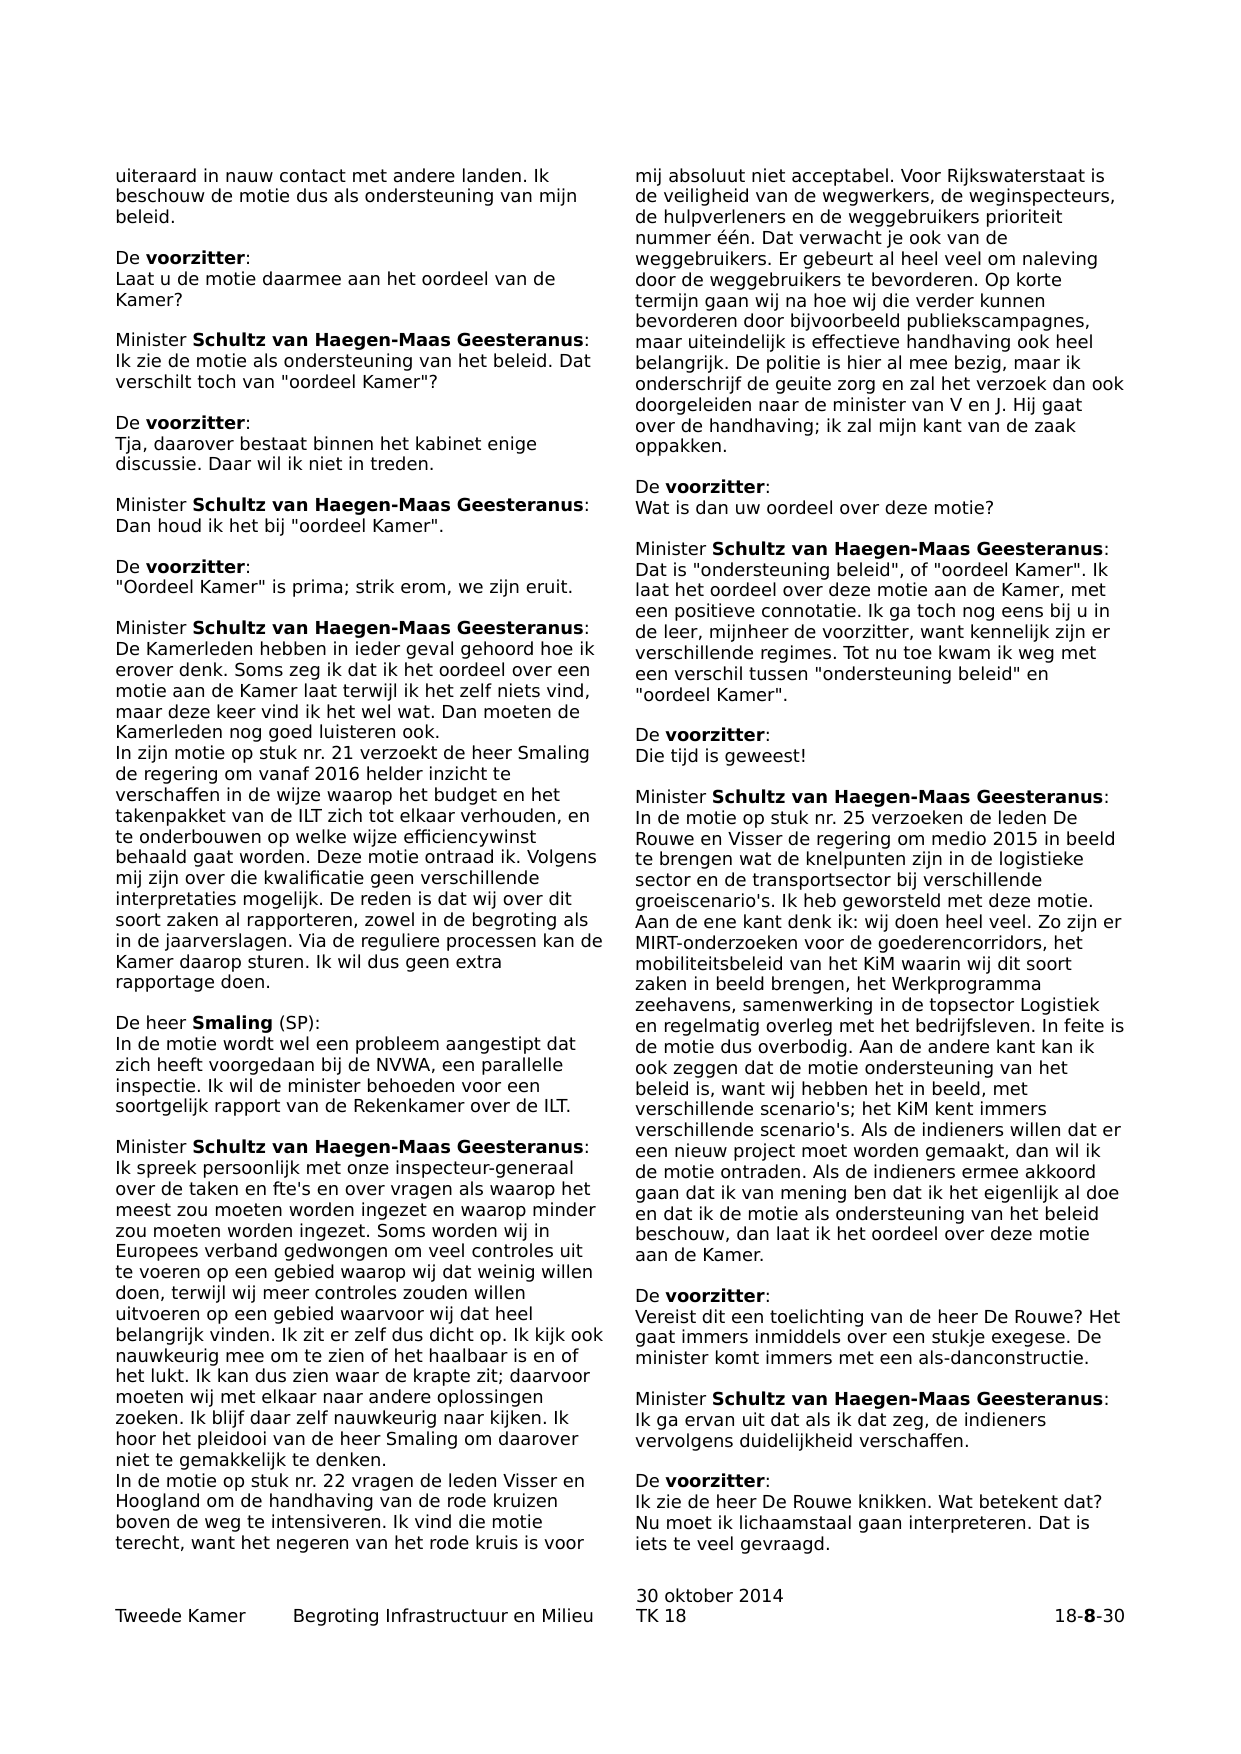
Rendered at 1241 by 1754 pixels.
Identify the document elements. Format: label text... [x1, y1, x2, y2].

text Wat is dan uw oordeel over deze motie? [635, 498, 1125, 518]
text De voorzitter: [635, 725, 1125, 746]
text Laat u de motie daarmee aan het oordeel van de Kamer? [115, 268, 605, 310]
text Minister Schultz van Haegen-Maas Geesteranus: [635, 538, 1125, 559]
text De voorzitter: [635, 1471, 1125, 1492]
text Vereist dit een toelichting van de heer De Rouwe? Het gaat immers inmiddels over een stukje exegese. De minister komt immers met een als-danconstructie. [635, 1306, 1125, 1369]
text In de motie op stuk nr. 22 vragen de leden Visser en Hoogland om de handhaving van de rode kruizen boven de weg te intensiveren. Ik vind die motie terecht, want het negeren van het rode kruis is voor [115, 1470, 605, 1554]
text uiteraard in nauw contact met andere landen. Ik beschouw de motie dus als ondersteuning van mijn beleid. [115, 165, 605, 228]
text In zijn motie op stuk nr. 21 verzoekt de heer Smaling de regering om vanaf 2016 helder inzicht te verschaffen in de wijze waarop het budget en het takenpakket van de ILT zich tot elkaar verhouden, en te onderbouwen op welke wijze efficiencywinst behaald gaat worden. Deze motie ontraad ik. Volgens mij zijn over die kwalificatie geen verschillende interpretaties mogelijk. De reden is dat wij over dit soort zaken al rapporteren, zowel in de begroting als in de jaarverslagen. Via de reguliere processen kan de Kamer daarop sturen. Ik wil dus geen extra rapportage doen. [115, 743, 605, 993]
text De Kamerleden hebben in ieder geval gehoord hoe ik erover denk. Soms zeg ik dat ik het oordeel over een motie aan de Kamer laat terwijl ik het zelf niets vind, maar deze keer vind ik het wel wat. Dan moeten de Kamerleden nog goed luisteren ook. [115, 639, 605, 743]
text Minister Schultz van Haegen-Maas Geesteranus: [115, 330, 605, 351]
text Tja, daarover bestaat binnen het kabinet enige discussie. Daar wil ik niet in treden. [115, 433, 605, 475]
text Minister Schultz van Haegen-Maas Geesteranus: [115, 618, 605, 639]
text In de motie wordt wel een probleem aangestipt dat zich heeft voorgedaan bij de NVWA, een parallelle inspectie. Ik wil de minister behoeden voor een soortgelijk rapport van de Rekenkamer over de ILT. [115, 1034, 605, 1117]
text De heer Smaling (SP): [115, 1013, 605, 1034]
text De voorzitter: [115, 557, 605, 577]
text De voorzitter: [635, 477, 1125, 498]
text Minister Schultz van Haegen-Maas Geesteranus: [635, 787, 1125, 807]
text Minister Schultz van Haegen-Maas Geesteranus: [115, 495, 605, 516]
text mij absoluut niet acceptabel. Voor Rijkswaterstaat is de veiligheid van de wegwerkers, de weginspecteurs, de hulpverleners en de weggebruikers prioriteit nummer één. Dat verwacht je ook van de weggebruikers. Er gebeurt al heel veel om naleving door de weggebruikers te bevorderen. Op korte termijn gaan wij na hoe wij die verder kunnen bevorderen door bijvoorbeeld publiekscampagnes, maar uiteindelijk is effectieve handhaving ook heel belangrijk. De politie is hier al mee bezig, maar ik onderschrijf de geuite zorg en zal het verzoek dan ook doorgeleiden naar de minister van V en J. Hij gaat over de handhaving; ik zal mijn kant van de zaak oppakken. [635, 165, 1125, 457]
text Ik ga ervan uit dat als ik dat zeg, de indieners vervolgens duidelijkheid verschaffen. [635, 1410, 1125, 1451]
text De voorzitter: [115, 413, 605, 433]
text Minister Schultz van Haegen-Maas Geesteranus: [115, 1137, 605, 1158]
text Minister Schultz van Haegen-Maas Geesteranus: [635, 1389, 1125, 1410]
text In de motie op stuk nr. 25 verzoeken de leden De Rouwe en Visser de regering om medio 2015 in beeld te brengen wat de knelpunten zijn in de logistieke sector en de transportsector bij verschillende groeiscenario's. Ik heb geworsteld met deze motie. Aan de ene kant denk ik: wij doen heel veel. Zo zijn er MIRT-onderzoeken voor de goederencorridors, het mobiliteitsbeleid van het KiM waarin wij dit soort zaken in beeld brengen, het Werkprogramma zeehavens, samenwerking in de topsector Logistiek en regelmatig overleg met het bedrijfsleven. In feite is de motie dus overbodig. Aan de andere kant kan ik ook zeggen dat de motie ondersteuning van het beleid is, want wij hebben het in beeld, met verschillende scenario's; het KiM kent immers verschillende scenario's. Als de indieners willen dat er een nieuw project moet worden gemaakt, dan wil ik de motie ontraden. Als de indieners ermee akkoord gaan dat ik van mening ben dat ik het eigenlijk al doe en dat ik de motie als ondersteuning van het beleid beschouw, dan laat ik het oordeel over deze motie aan de Kamer. [635, 807, 1125, 1266]
text De voorzitter: [635, 1286, 1125, 1306]
text De voorzitter: [115, 248, 605, 268]
text Dat is "ondersteuning beleid", of "oordeel Kamer". Ik laat het oordeel over deze motie aan de Kamer, met een positieve connotatie. Ik ga toch nog eens bij u in de leer, mijnheer de voorzitter, want kennelijk zijn er verschillende regimes. Tot nu toe kwam ik weg met een verschil tussen "ondersteuning beleid" en "oordeel Kamer". [635, 559, 1125, 705]
text Ik zie de motie als ondersteuning van het beleid. Dat verschilt toch van "oordeel Kamer"? [115, 351, 605, 393]
text "Oordeel Kamer" is prima; strik erom, we zijn eruit. [115, 577, 605, 598]
text Ik spreek persoonlijk met onze inspecteur-generaal over de taken en fte's en over vragen als waarop het meest zou moeten worden ingezet en waarop minder zou moeten worden ingezet. Soms worden wij in Europees verband gedwongen om veel controles uit te voeren op een gebied waarop wij dat weinig willen doen, terwijl wij meer controles zouden willen uitvoeren op een gebied waarvoor wij dat heel belangrijk vinden. Ik zit er zelf dus dicht op. Ik kijk ook nauwkeurig mee om te zien of het haalbaar is en of het lukt. Ik kan dus zien waar de krapte zit; daarvoor moeten wij met elkaar naar andere oplossingen zoeken. Ik blijf daar zelf nauwkeurig naar kijken. Ik hoor het pleidooi van de heer Smaling om daarover niet te gemakkelijk te denken. [115, 1158, 605, 1470]
text Ik zie de heer De Rouwe knikken. Wat betekent dat? Nu moet ik lichaamstaal gaan interpreteren. Dat is iets te veel gevraagd. [635, 1492, 1125, 1554]
text Die tijd is geweest! [635, 746, 1125, 767]
text Dan houd ik het bij "oordeel Kamer". [115, 516, 605, 537]
